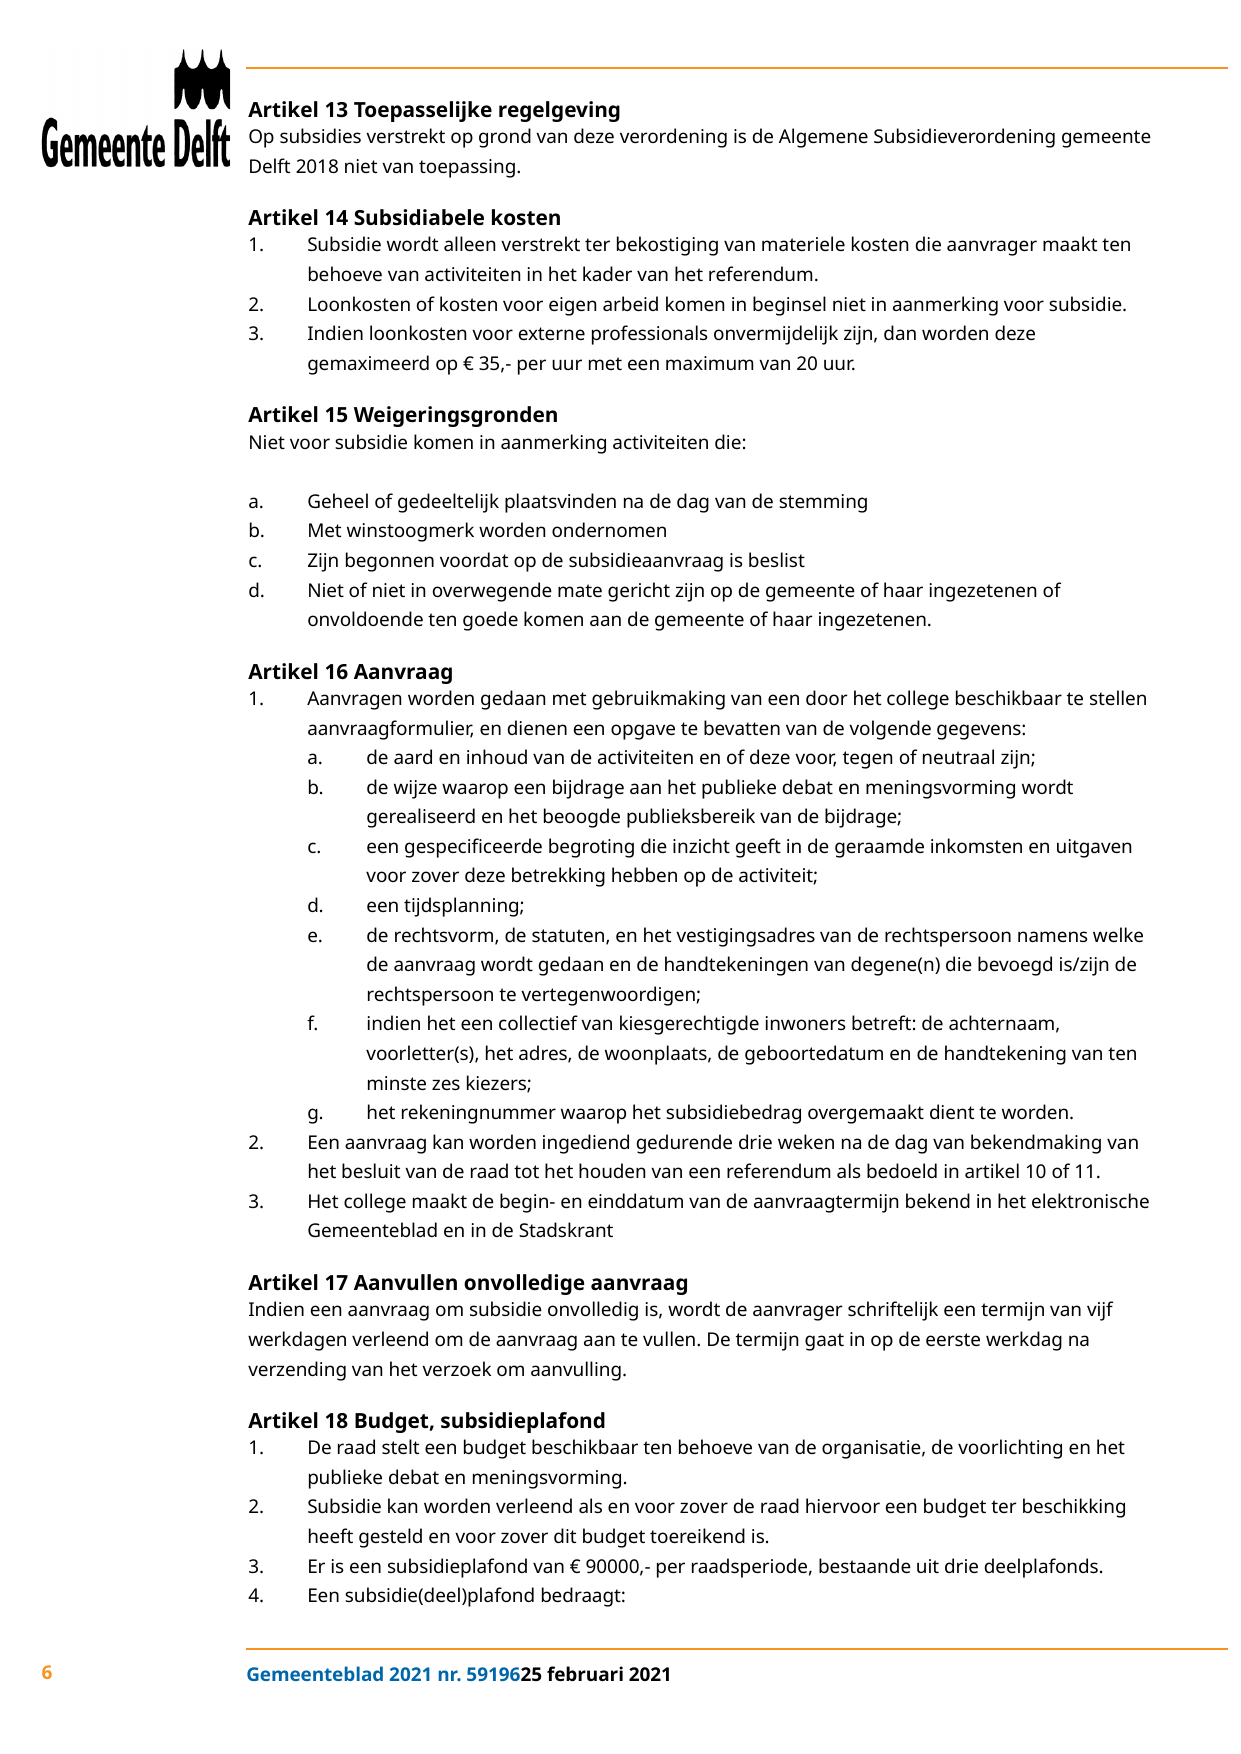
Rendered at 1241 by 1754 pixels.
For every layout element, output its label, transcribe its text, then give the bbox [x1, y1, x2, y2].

list de rechtsvorm, de statuten, en het vestigingsadres van de rechtspersoon namens welke de aanvraag wordt gedaan en de handtekeningen van degene(n) die bevoegd is/zijn de rechtspersoon te vertegenwoordigen; [307, 922, 1152, 1007]
list Indien loonkosten voor externe professionals onvermijdelijk zijn, dan worden deze gemaximeerd op € 35,- per uur met een maximum van 20 uur. [248, 320, 1152, 376]
list een tijdsplanning; [307, 892, 1152, 918]
list de aard en inhoud van de activiteiten en of deze voor, tegen of neutraal zijn; [307, 744, 1152, 770]
list indien het een collectief van kiesgerechtigde inwoners betreft: de achternaam, voorletter(s), het adres, de woonplaats, de geboortedatum en de handtekening van ten minste zes kiezers; [307, 1011, 1152, 1096]
list Zijn begonnen voordat op de subsidieaanvraag is beslist [248, 547, 1152, 573]
list Er is een subsidieplafond van € 90000,- per raadsperiode, bestaande uit drie deelplafonds. [248, 1553, 1152, 1579]
list het rekeningnummer waarop het subsidiebedrag overgemaakt dient te worden. [307, 1099, 1152, 1125]
list Geheel of gedeeltelijk plaatsvinden na de dag van de stemming [248, 488, 1152, 514]
list Subsidie wordt alleen verstrekt ter bekostiging van materiele kosten die aanvrager maakt ten behoeve van activiteiten in het kader van het referendum. [248, 232, 1152, 287]
list Subsidie kan worden verleend als en voor zover de raad hiervoor een budget ter beschikking heeft gesteld en voor zover dit budget toereikend is. [248, 1494, 1152, 1549]
list Loonkosten of kosten voor eigen arbeid komen in beginsel niet in aanmerking voor subsidie. [248, 291, 1152, 317]
list Het college maakt de begin- en einddatum van de aanvraagtermijn bekend in het elektronische Gemeenteblad en in de Stadskrant [248, 1188, 1152, 1243]
picture [41, 47, 231, 172]
list Een subsidie(deel)plafond bedraagt: [248, 1582, 1152, 1608]
list Niet of niet in overwegende mate gericht zijn op de gemeente of haar ingezetenen of onvoldoende ten goede komen aan de gemeente of haar ingezetenen. [248, 577, 1152, 632]
list Een aanvraag kan worden ingediend gedurende drie weken na de dag van bekendmaking van het besluit van de raad tot het houden van een referendum als bedoeld in artikel 10 of 11. [248, 1129, 1152, 1184]
list De raad stelt een budget beschikbaar ten behoeve van de organisatie, de voorlichting en het publieke debat en meningsvorming. [248, 1434, 1152, 1490]
text Artikel 13 Toepasselijke regelgeving [248, 95, 1152, 123]
text Artikel 14 Subsidiabele kosten [248, 203, 1152, 232]
text Artikel 18 Budget, subsidieplafond [248, 1406, 1152, 1434]
text Op subsidies verstrekt op grond van deze verordening is de Algemene Subsidieverordening gemeente Delft 2018 niet van toepassing. [248, 123, 1152, 178]
list Aanvragen worden gedaan met gebruikmaking van een door het college beschikbaar te stellen aanvraagformulier, en dienen een opgave te bevatten van de volgende gegevens: [248, 685, 1152, 741]
text Niet voor subsidie komen in aanmerking activiteiten die: [248, 429, 1152, 454]
text Artikel 16 Aanvraag [248, 657, 1152, 685]
text Artikel 17 Aanvullen onvolledige aanvraag [248, 1268, 1152, 1297]
list een gespecificeerde begroting die inzicht geeft in de geraamde inkomsten en uitgaven voor zover deze betrekking hebben op de activiteit; [307, 833, 1152, 888]
list Met winstoogmerk worden ondernomen [248, 518, 1152, 543]
text Indien een aanvraag om subsidie onvolledig is, wordt de aanvrager schriftelijk een termijn van vijf werkdagen verleend om de aanvraag aan te vullen. De termijn gaat in op de eerste werkdag na verzending van het verzoek om aanvulling. [248, 1297, 1152, 1381]
list de wijze waarop een bijdrage aan het publieke debat en meningsvorming wordt gerealiseerd en het beoogde publieksbereik van de bijdrage; [307, 774, 1152, 829]
text Artikel 15 Weigeringsgronden [248, 400, 1152, 429]
